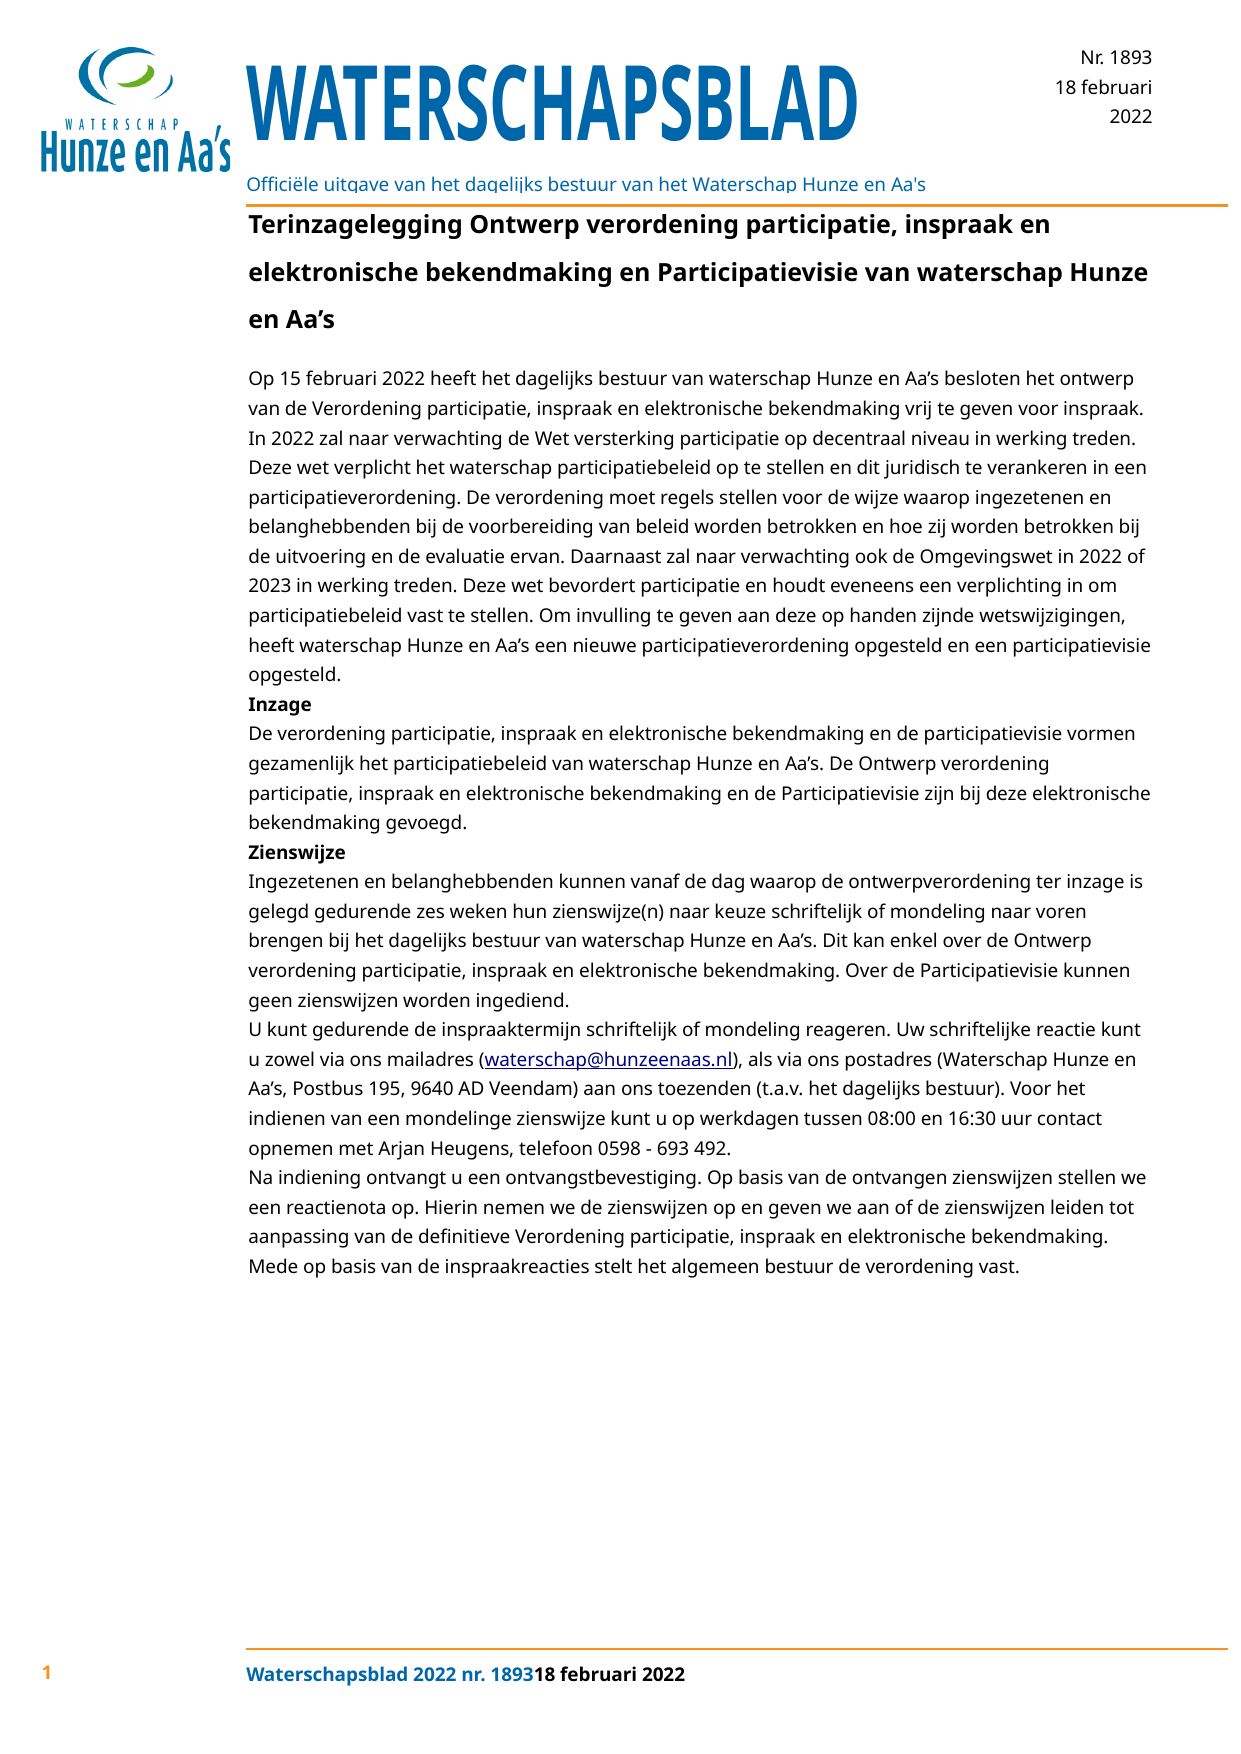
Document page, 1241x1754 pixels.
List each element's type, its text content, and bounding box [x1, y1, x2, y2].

text De verordening participatie, inspraak en elektronische bekendmaking en de participatievisie vormen gezamenlijk het participatiebeleid van waterschap Hunze en Aa’s. De Ontwerp verordening participatie, inspraak en elektronische bekendmaking en de Participatievisie zijn bij deze elektronische bekendmaking gevoegd. [248, 721, 1152, 835]
text Terinzagelegging Ontwerp verordening participatie, inspraak en elektronische bekendmaking en Participatievisie van waterschap Hunze en Aa’s [248, 207, 1152, 336]
text Zienswijze [248, 839, 1152, 864]
text Inzage [248, 691, 1152, 717]
text U kunt gedurende de inspraaktermijn schriftelijk of mondeling reageren. Uw schriftelijke reactie kunt u zowel via ons mailadres (waterschap@hunzeenaas.nl), als via ons postadres (Waterschap Hunze en Aa’s, Postbus 195, 9640 AD Veendam) aan ons toezenden (t.a.v. het dagelijks bestuur). Voor het indienen van een mondelinge zienswijze kunt u op werkdagen tussen 08:00 en 16:30 uur contact opnemen met Arjan Heugens, telefoon 0598 - 693 492. [248, 1016, 1152, 1160]
text In 2022 zal naar verwachting de Wet versterking participatie op decentraal niveau in werking treden. Deze wet verplicht het waterschap participatiebeleid op te stellen en dit juridisch te verankeren in een participatieverordening. De verordening moet regels stellen voor de wijze waarop ingezetenen en belanghebbenden bij de voorbereiding van beleid worden betrokken en hoe zij worden betrokken bij de uitvoering en de evaluatie ervan. Daarnaast zal naar verwachting ook de Omgevingswet in 2022 of 2023 in werking treden. Deze wet bevordert participatie en houdt eveneens een verplichting in om participatiebeleid vast te stellen. Om invulling te geven aan deze op handen zijnde wetswijzigingen, heeft waterschap Hunze en Aa’s een nieuwe participatieverordening opgesteld en een participatievisie opgesteld. [248, 425, 1152, 687]
text Op 15 februari 2022 heeft het dagelijks bestuur van waterschap Hunze en Aa’s besloten het ontwerp van de Verordening participatie, inspraak en elektronische bekendmaking vrij te geven voor inspraak. [248, 366, 1152, 421]
picture [183, 163, 191, 172]
picture [41, 47, 231, 172]
text Na indiening ontvangt u een ontvangstbevestiging. Op basis van de ontvangen zienswijzen stellen we een reactienota op. Hierin nemen we de zienswijzen op en geven we aan of de zienswijzen leiden tot aanpassing van de definitieve Verordening participatie, inspraak en elektronische bekendmaking. Mede op basis van de inspraakreacties stelt het algemeen bestuur de verordening vast. [248, 1164, 1152, 1279]
picture [47, 154, 51, 172]
text Ingezetenen en belanghebbenden kunnen vanaf de dag waarop de ontwerpverordening ter inzage is gelegd gedurende zes weken hun zienswijze(n) naar keuze schriftelijk of mondeling naar voren brengen bij het dagelijks bestuur van waterschap Hunze en Aa’s. Dit kan enkel over de Ontwerp verordening participatie, inspraak en elektronische bekendmaking. Over de Participatievisie kunnen geen zienswijzen worden ingediend. [248, 868, 1152, 1012]
picture [226, 145, 231, 156]
